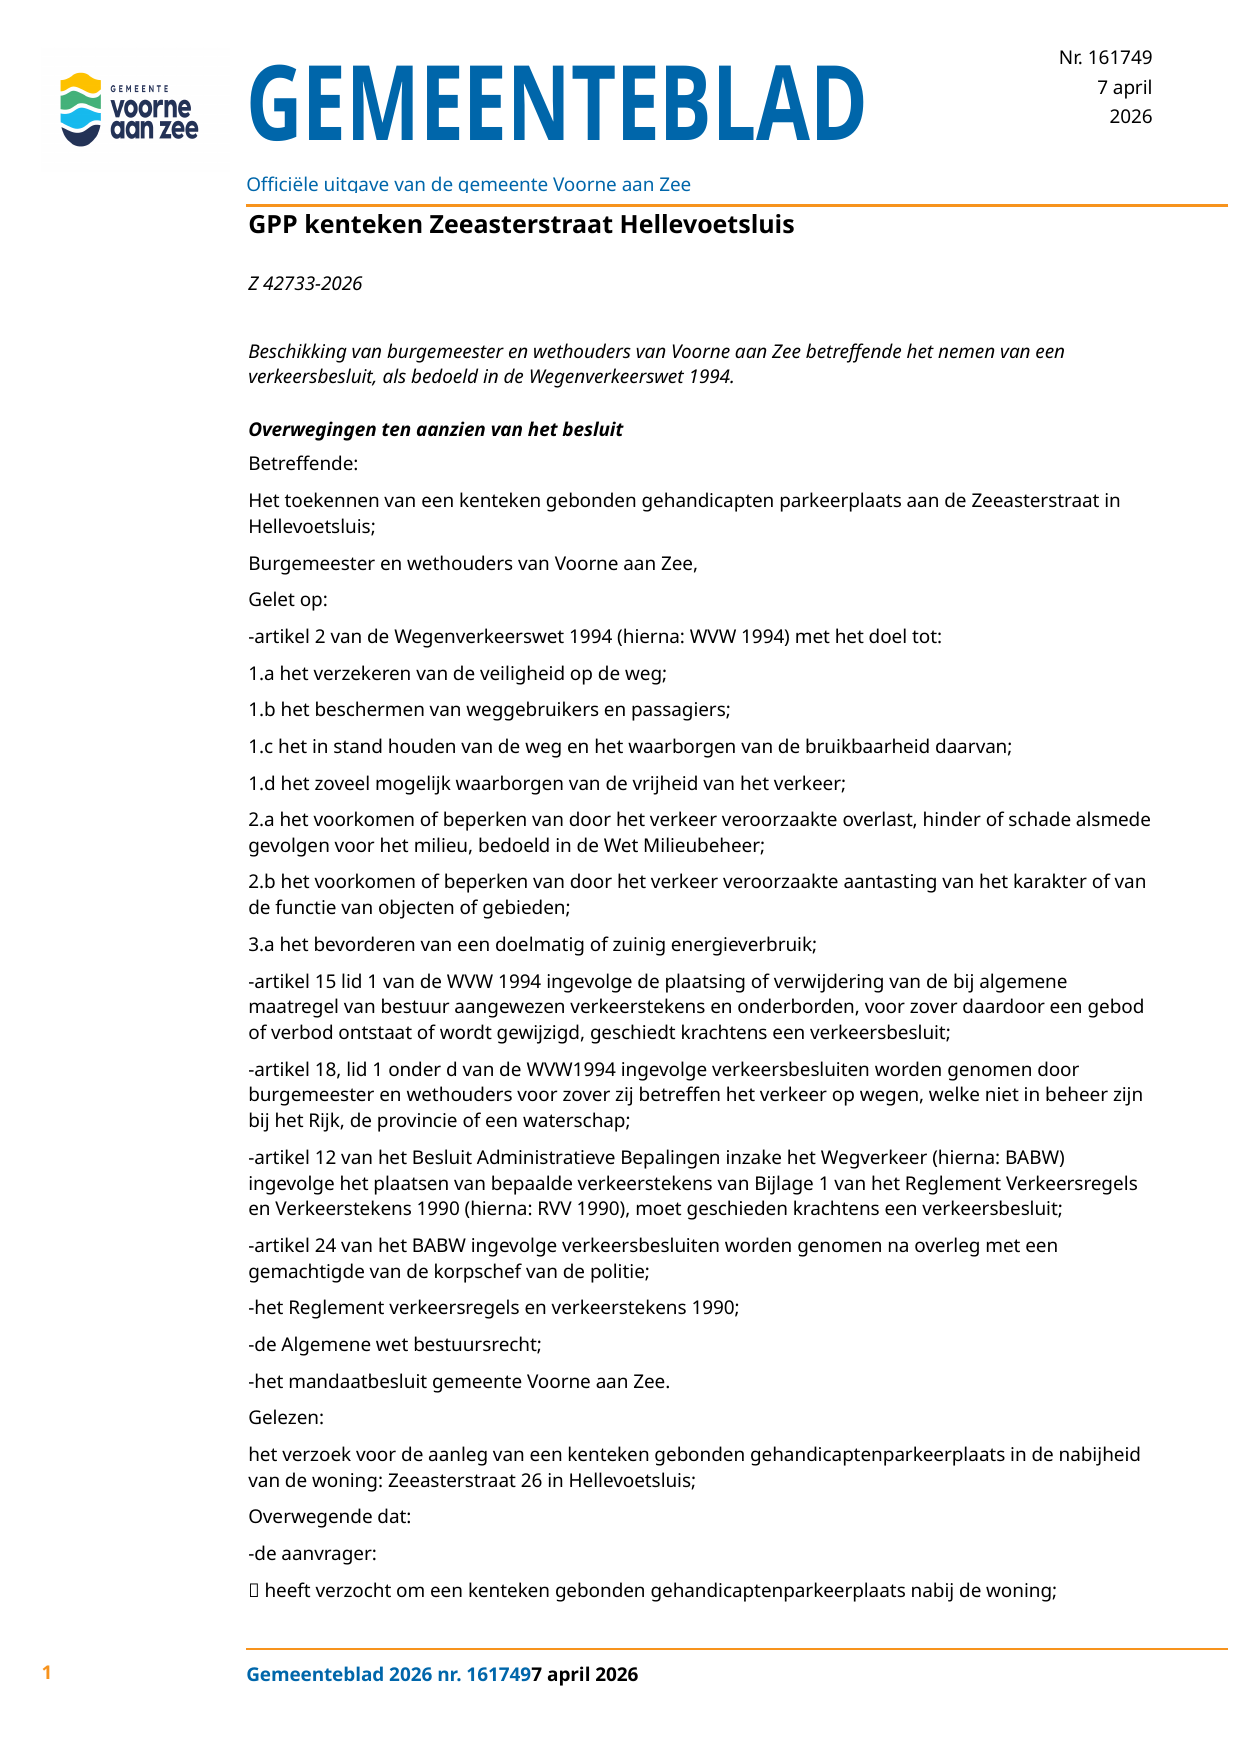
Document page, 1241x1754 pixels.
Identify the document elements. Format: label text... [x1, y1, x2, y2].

text 2.b het voorkomen of beperken van door het verkeer veroorzaakte aantasting van het karakter of van de functie van objecten of gebieden; [248, 869, 1152, 920]
text 3.a het bevorderen van een doelmatig of zuinig energieverbruik; [248, 931, 1152, 957]
text -de aanvrager: [248, 1540, 1152, 1566]
text Het toekennen van een kenteken gebonden gehandicapten parkeerplaats aan de Zeeasterstraat in Hellevoetsluis; [248, 487, 1152, 539]
text Burgemeester en wethouders van Voorne aan Zee, [248, 550, 1152, 575]
text -de Algemene wet bestuursrecht; [248, 1331, 1152, 1357]
text -artikel 24 van het BABW ingevolge verkeersbesluiten worden genomen na overleg met een gemachtigde van de korpschef van de politie; [248, 1232, 1152, 1284]
text 2.a het voorkomen of beperken van door het verkeer veroorzaakte overlast, hinder of schade alsmede gevolgen voor het milieu, bedoeld in de Wet Milieubeheer; [248, 806, 1152, 858]
text -artikel 12 van het Besluit Administratieve Bepalingen inzake het Wegverkeer (hierna: BABW) ingevolge het plaatsen van bepaalde verkeerstekens van Bijlage 1 van het Reglement Verkeersregels en Verkeerstekens 1990 (hierna: RVV 1990), moet geschieden krachtens een verkeersbesluit; [248, 1144, 1152, 1221]
text Gelezen: [248, 1404, 1152, 1430]
picture [41, 47, 231, 172]
text Beschikking van burgemeester en wethouders van Voorne aan Zee betreffende het nemen van een verkeersbesluit, als bedoeld in de Wegenverkeerswet 1994. [248, 338, 1152, 389]
text GPP kenteken Zeeasterstraat Hellevoetsluis [248, 207, 1152, 241]
text 1.b het beschermen van weggebruikers en passagiers; [248, 696, 1152, 722]
text het verzoek voor de aanleg van een kenteken gebonden gehandicaptenparkeerplaats in de nabijheid van de woning: Zeeasterstraat 26 in Hellevoetsluis; [248, 1441, 1152, 1493]
text -het Reglement verkeersregels en verkeerstekens 1990; [248, 1294, 1152, 1320]
text Betreffende: [248, 451, 1152, 476]
text Gelet op: [248, 586, 1152, 612]
text -artikel 18, lid 1 onder d van de WVW1994 ingevolge verkeersbesluiten worden genomen door burgemeester en wethouders voor zover zij betreffen het verkeer op wegen, welke niet in beheer zijn bij het Rijk, de provincie of een waterschap; [248, 1056, 1152, 1133]
text 1.c het in stand houden van de weg en het waarborgen van de bruikbaarheid daarvan; [248, 733, 1152, 759]
text -artikel 15 lid 1 van de WVW 1994 ingevolge de plaatsing of verwijdering van de bij algemene maatregel van bestuur aangewezen verkeerstekens en onderborden, voor zover daardoor een gebod of verbod ontstaat of wordt gewijzigd, geschiedt krachtens een verkeersbesluit; [248, 968, 1152, 1045]
text Z 42733-2026 [248, 270, 1152, 296]
text 1.d het zoveel mogelijk waarborgen van de vrijheid van het verkeer; [248, 770, 1152, 795]
text -het mandaatbesluit gemeente Voorne aan Zee. [248, 1368, 1152, 1394]
text  heeft verzocht om een kenteken gebonden gehandicaptenparkeerplaats nabij de woning; [248, 1577, 1152, 1603]
text Overwegende dat: [248, 1504, 1152, 1529]
text Overwegingen ten aanzien van het besluit [248, 417, 1152, 442]
text -artikel 2 van de Wegenverkeerswet 1994 (hierna: WVW 1994) met het doel tot: [248, 623, 1152, 649]
text 1.a het verzekeren van de veiligheid op de weg; [248, 660, 1152, 685]
